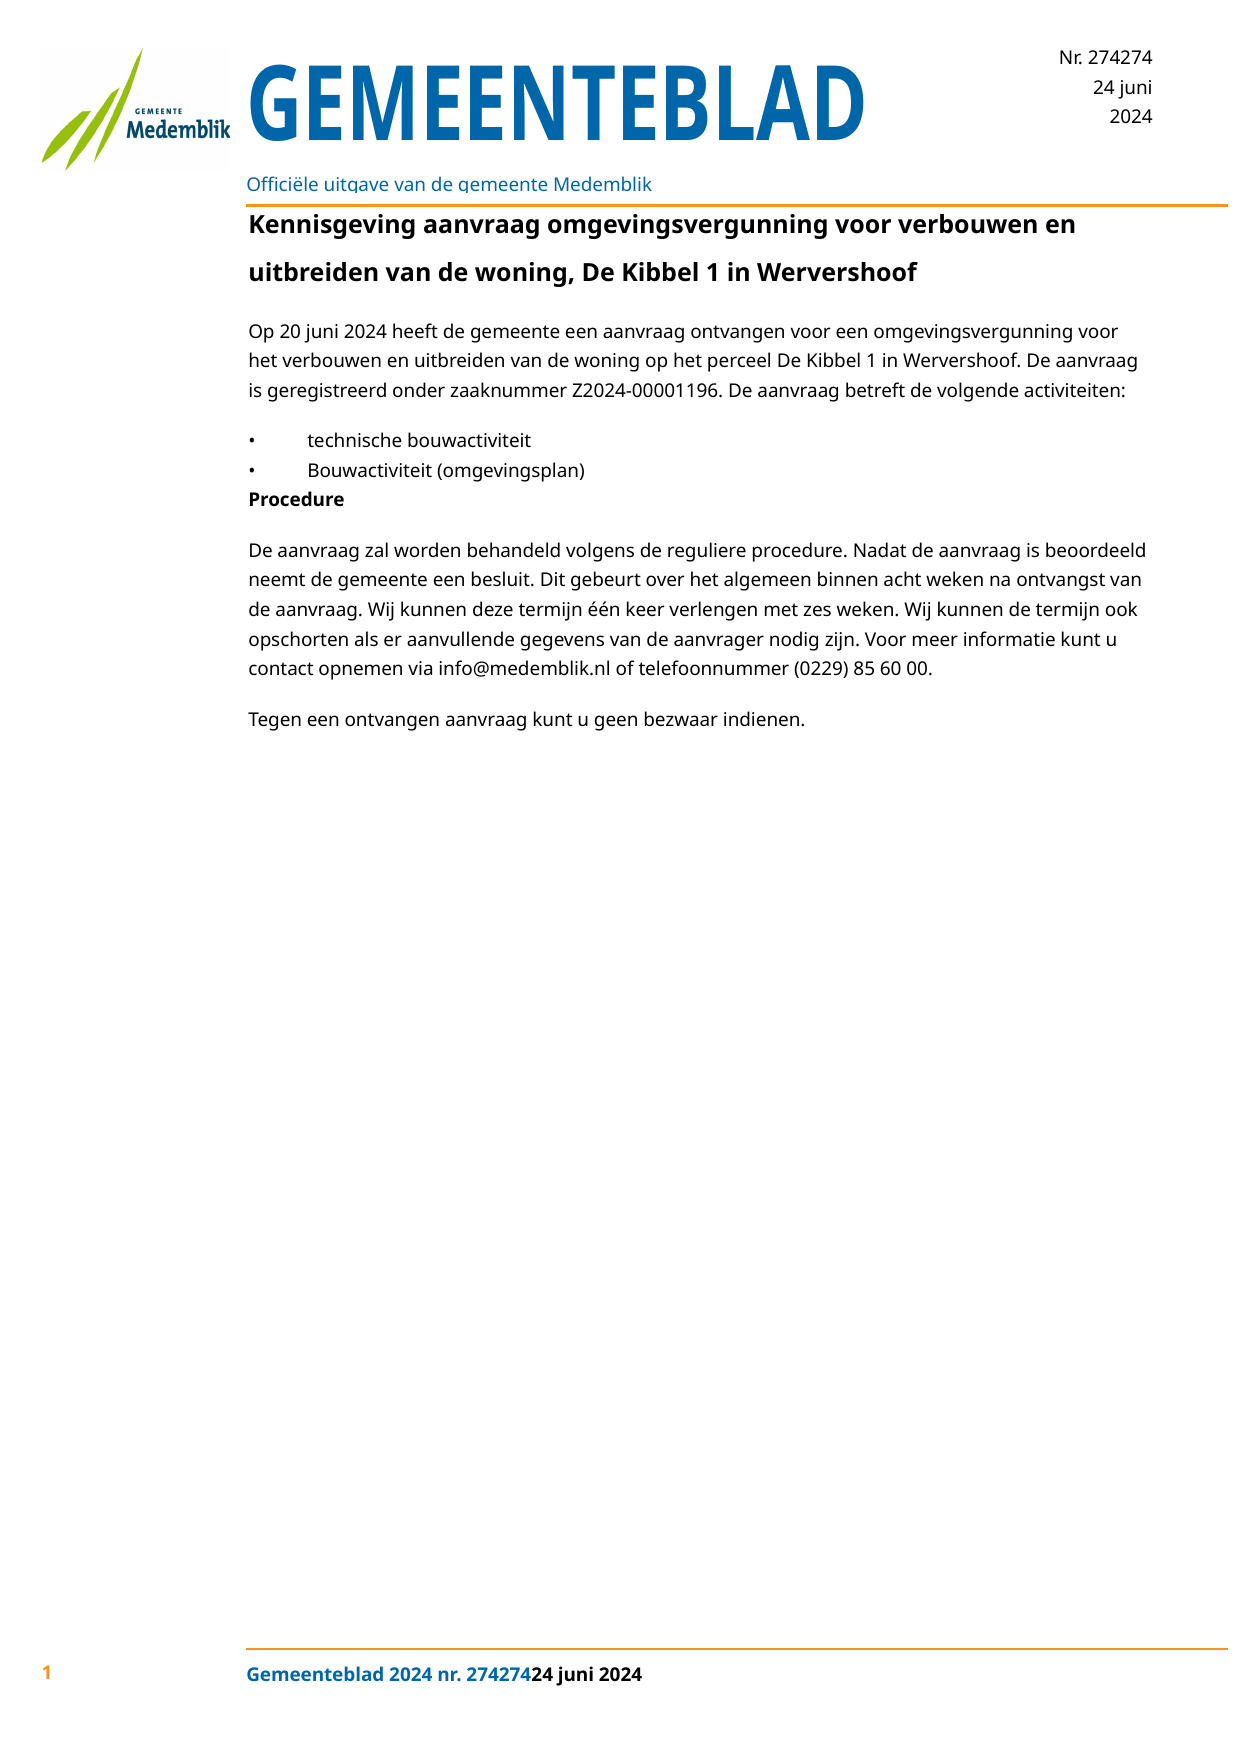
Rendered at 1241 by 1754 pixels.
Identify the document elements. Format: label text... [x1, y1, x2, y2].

text Procedure [248, 487, 1152, 512]
text De aanvraag zal worden behandeld volgens de reguliere procedure. Nadat de aanvraag is beoordeeld neemt de gemeente een besluit. Dit gebeurt over het algemeen binnen acht weken na ontvangst van de aanvraag. Wij kunnen deze termijn één keer verlengen met zes weken. Wij kunnen de termijn ook opschorten als er aanvullende gegevens van de aanvrager nodig zijn. Voor meer informatie kunt u contact opnemen via info@medemblik.nl of telefoonnummer (0229) 85 60 00. [248, 537, 1152, 681]
list technische bouwactiviteit [248, 427, 1152, 453]
picture [41, 47, 231, 172]
text Op 20 juni 2024 heeft de gemeente een aanvraag ontvangen voor een omgevingsvergunning voor het verbouwen en uitbreiden van de woning op het perceel De Kibbel 1 in Wervershoof. De aanvraag is geregistreerd onder zaaknummer Z2024-00001196. De aanvraag betreft de volgende activiteiten: [248, 318, 1152, 403]
text Tegen een ontvangen aanvraag kunt u geen bezwaar indienen. [248, 706, 1152, 732]
list Bouwactiviteit (omgevingsplan) [248, 457, 1152, 483]
text Kennisgeving aanvraag omgevingsvergunning voor verbouwen en uitbreiden van de woning, De Kibbel 1 in Wervershoof [248, 207, 1152, 288]
